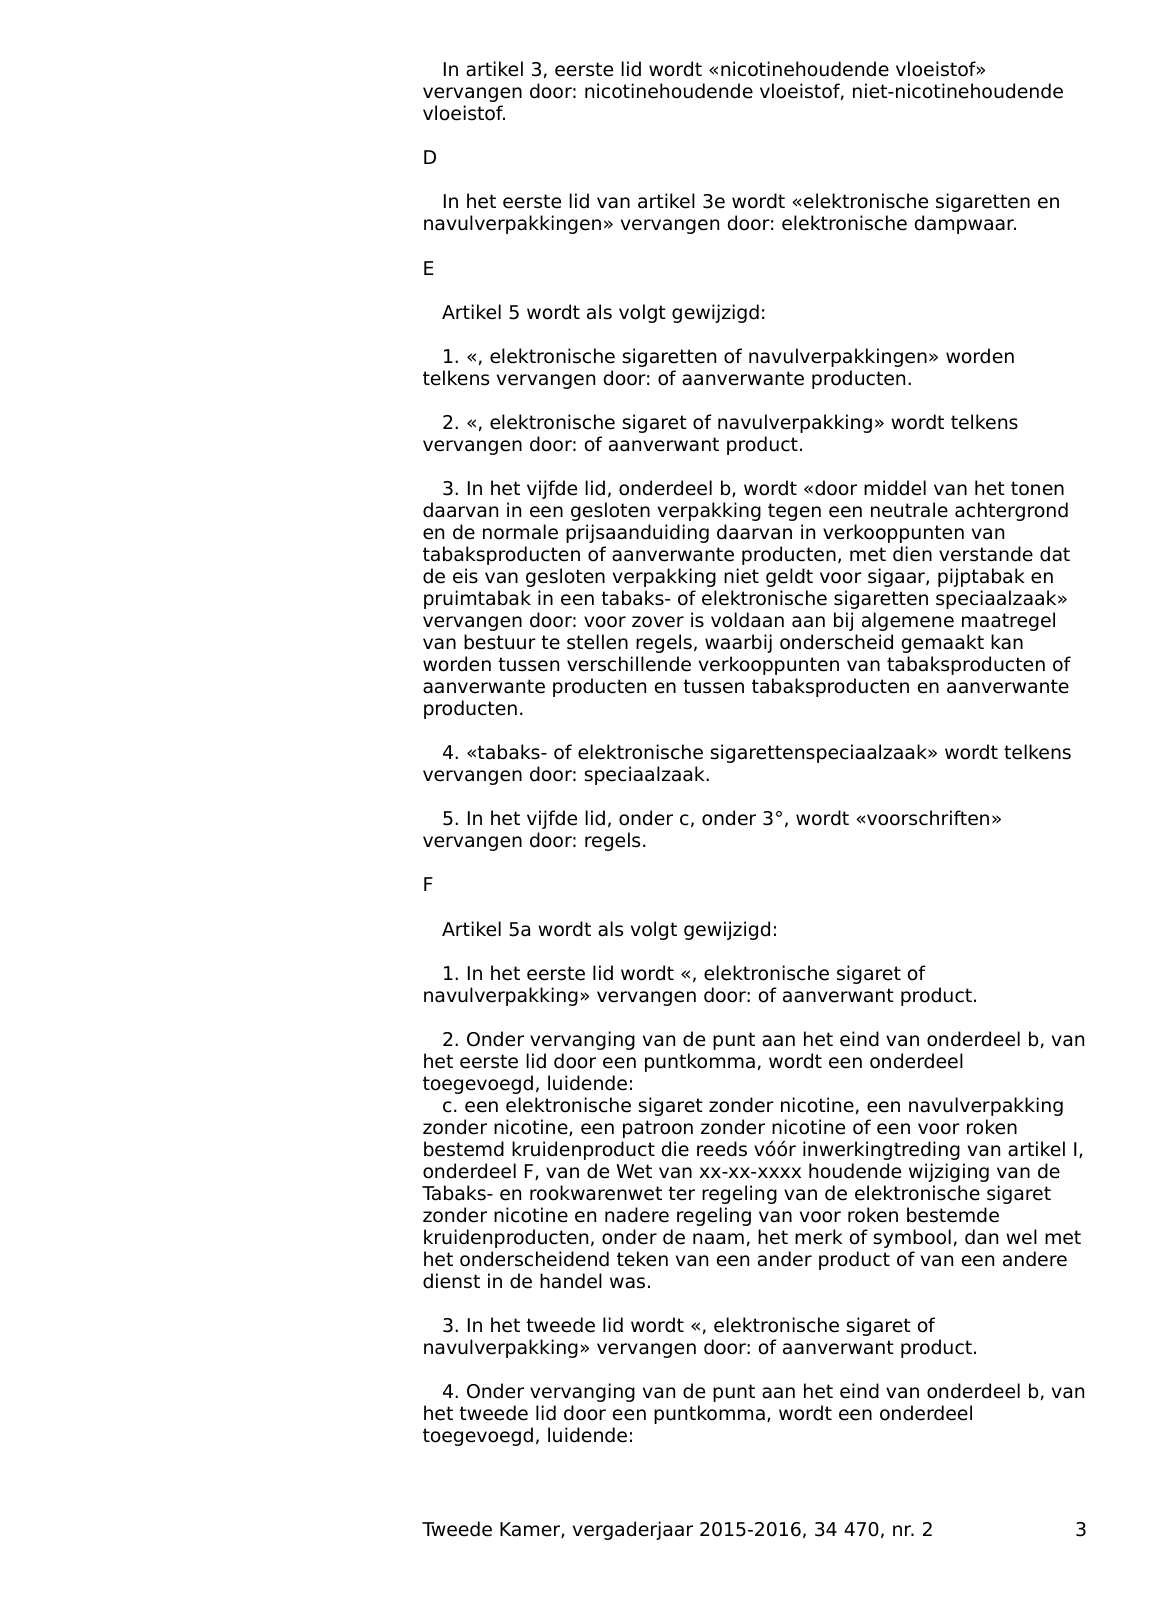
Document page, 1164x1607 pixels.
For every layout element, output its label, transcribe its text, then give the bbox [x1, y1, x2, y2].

text In artikel 3, eerste lid wordt «nicotinehoudende vloeistof» vervangen door: nicotinehoudende vloeistof, niet-nicotinehoudende vloeistof. [422, 59, 1087, 125]
text 4. «tabaks- of elektronische sigarettenspeciaalzaak» wordt telkens vervangen door: speciaalzaak. [422, 742, 1087, 786]
text F [422, 874, 1087, 896]
text 1. In het eerste lid wordt «, elektronische sigaret of navulverpakking» vervangen door: of aanverwant product. [422, 963, 1087, 1007]
text 4. Onder vervanging van de punt aan het eind van onderdeel b, van het tweede lid door een puntkomma, wordt een onderdeel toegevoegd, luidende: [422, 1381, 1087, 1447]
text 3. In het vijfde lid, onderdeel b, wordt «door middel van het tonen daarvan in een gesloten verpakking tegen een neutrale achtergrond en de normale prijsaanduiding daarvan in verkooppunten van tabaksproducten of aanverwante producten, met dien verstande dat de eis van gesloten verpakking niet geldt voor sigaar, pijptabak en pruimtabak in een tabaks- of elektronische sigaretten speciaalzaak» vervangen door: voor zover is voldaan aan bij algemene maatregel van bestuur te stellen regels, waarbij onderscheid gemaakt kan worden tussen verschillende verkooppunten van tabaksproducten of aanverwante producten en tussen tabaksproducten en aanverwante producten. [422, 478, 1087, 720]
text 2. «, elektronische sigaret of navulverpakking» wordt telkens vervangen door: of aanverwant product. [422, 412, 1087, 456]
text D [422, 147, 1087, 169]
text E [422, 257, 1087, 279]
text Artikel 5 wordt als volgt gewijzigd: [422, 302, 1087, 324]
text 5. In het vijfde lid, onder c, onder 3°, wordt «voorschriften» vervangen door: regels. [422, 808, 1087, 852]
text c. een elektronische sigaret zonder nicotine, een navulverpakking zonder nicotine, een patroon zonder nicotine of een voor roken bestemd kruidenproduct die reeds vóór inwerkingtreding van artikel I, onderdeel F, van de Wet van xx-xx-xxxx houdende wijziging van de Tabaks- en rookwarenwet ter regeling van de elektronische sigaret zonder nicotine en nadere regeling van voor roken bestemde kruidenproducten, onder de naam, het merk of symbool, dan wel met het onderscheidend teken van een ander product of van een andere dienst in de handel was. [422, 1095, 1087, 1293]
text 1. «, elektronische sigaretten of navulverpakkingen» worden telkens vervangen door: of aanverwante producten. [422, 346, 1087, 390]
text In het eerste lid van artikel 3e wordt «elektronische sigaretten en navulverpakkingen» vervangen door: elektronische dampwaar. [422, 191, 1087, 235]
text Artikel 5a wordt als volgt gewijzigd: [422, 918, 1087, 941]
text 3. In het tweede lid wordt «, elektronische sigaret of navulverpakking» vervangen door: of aanverwant product. [422, 1315, 1087, 1359]
text 2. Onder vervanging van de punt aan het eind van onderdeel b, van het eerste lid door een puntkomma, wordt een onderdeel toegevoegd, luidende: [422, 1029, 1087, 1095]
